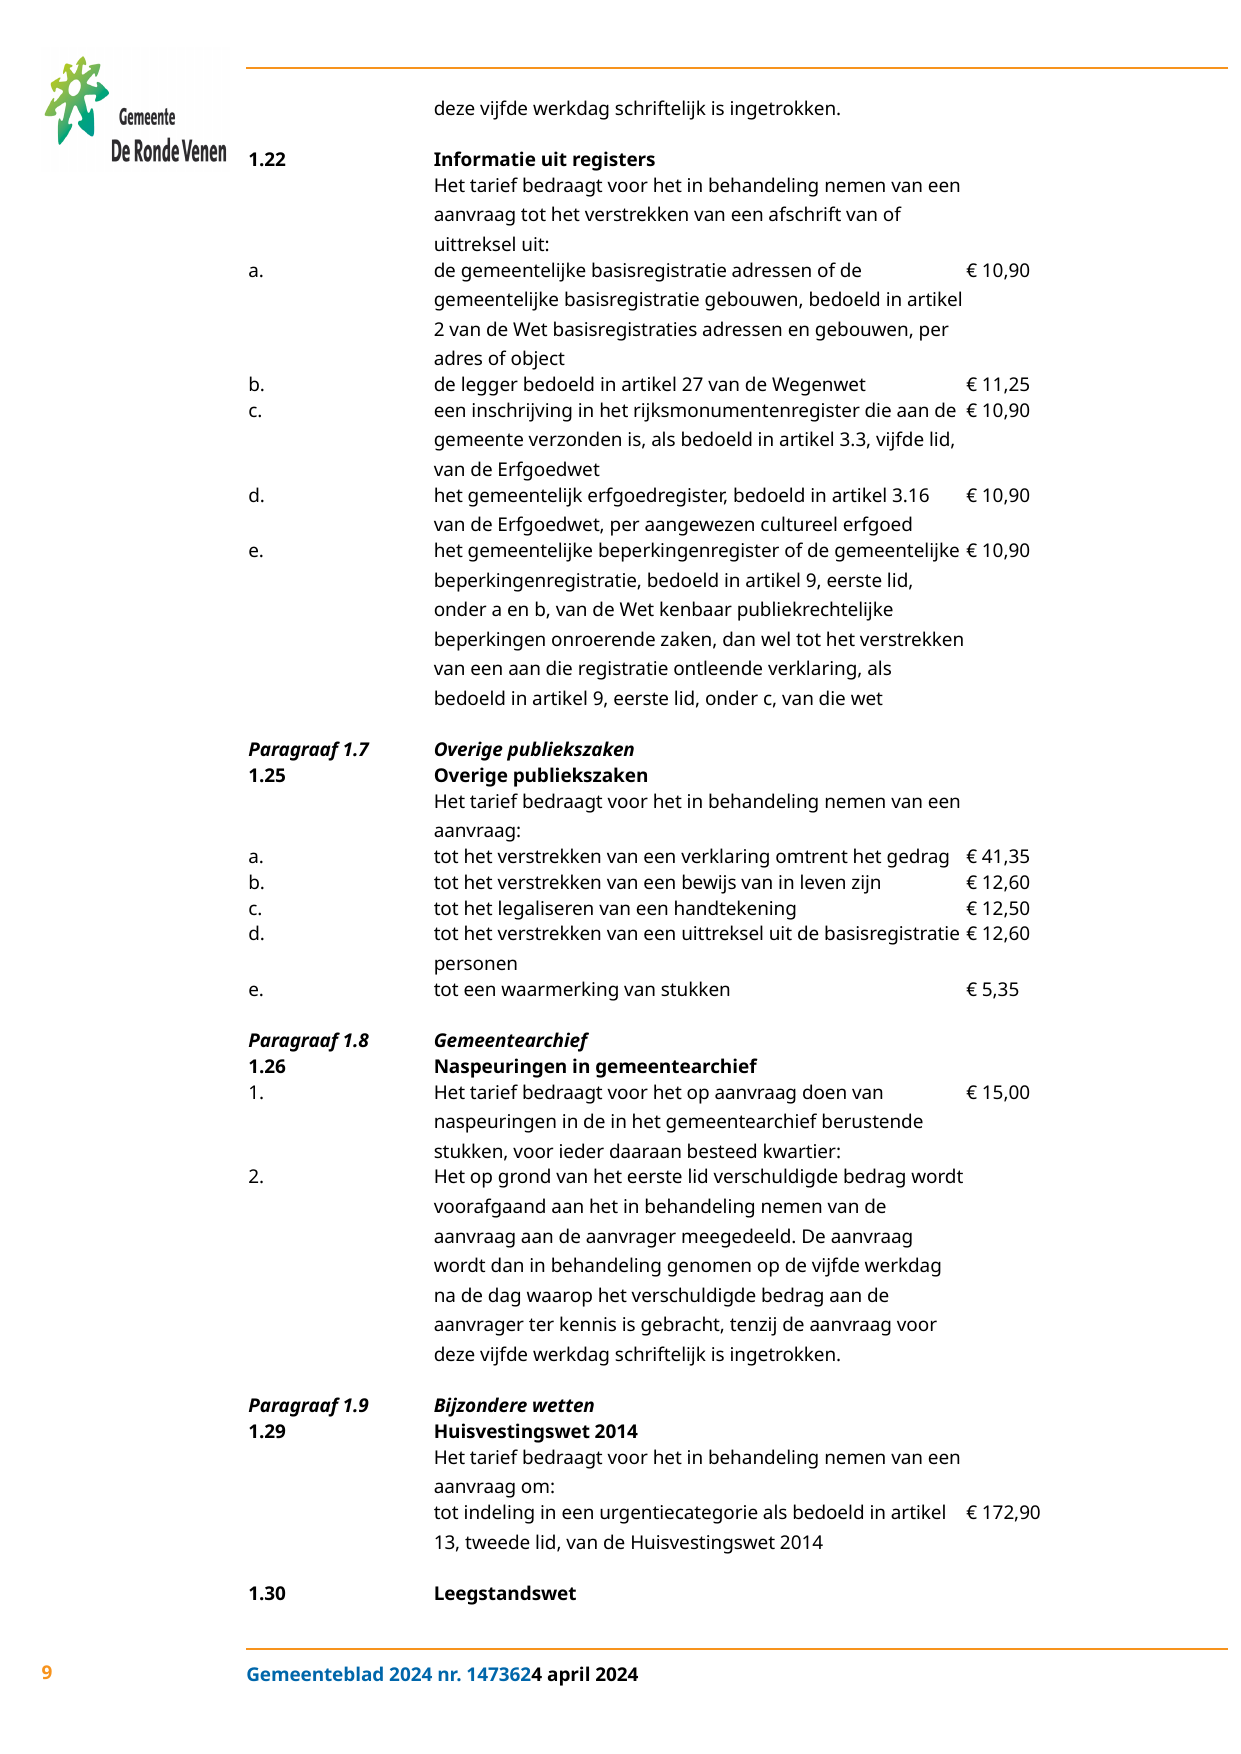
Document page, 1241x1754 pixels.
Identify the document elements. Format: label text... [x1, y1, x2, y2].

table_cell b. [248, 371, 433, 397]
table_cell [966, 1444, 1152, 1499]
table_cell [966, 1367, 1152, 1393]
table_cell € 41,35 [966, 844, 1152, 869]
table_cell 1. [248, 1079, 433, 1164]
table_cell tot het verstrekken van een uittreksel uit de basisregistratie personen [434, 921, 966, 976]
table_cell deze vijfde werkdag schriftelijk is ingetrokken. [434, 95, 966, 121]
table_cell 1.29 [248, 1419, 433, 1444]
table_cell [248, 1002, 433, 1027]
table_cell d. [248, 921, 433, 976]
table_cell 1.30 [248, 1581, 433, 1606]
table_cell Paragraaf 1.9 [248, 1393, 433, 1418]
table_cell [434, 711, 966, 737]
table_cell [966, 1164, 1152, 1367]
table_cell de gemeentelijke basisregistratie adressen of de gemeentelijke basisregistratie gebouwen, bedoeld in artikel 2 van de Wet basisregistraties adressen en gebouwen, per adres of object [434, 257, 966, 371]
table_cell e. [248, 976, 433, 1002]
table_cell [966, 146, 1152, 172]
table_cell d. [248, 482, 433, 537]
table_cell [966, 1053, 1152, 1079]
table_cell Huisvestingswet 2014 [434, 1419, 966, 1444]
table_cell Overige publiekszaken [434, 763, 966, 788]
picture [41, 47, 231, 172]
table_cell a. [248, 844, 433, 869]
table_cell c. [248, 397, 433, 482]
table_cell [966, 1002, 1152, 1027]
table_cell [966, 711, 1152, 737]
table_cell tot indeling in een urgentiecategorie als bedoeld in artikel 13, tweede lid, van de Huisvestingswet 2014 [434, 1500, 966, 1555]
table_cell [966, 763, 1152, 788]
table_cell [434, 1002, 966, 1027]
table_cell € 11,25 [966, 371, 1152, 397]
table_cell Informatie uit registers [434, 146, 966, 172]
table_cell € 10,90 [966, 397, 1152, 482]
table_cell [966, 1393, 1152, 1418]
table_cell € 10,90 [966, 257, 1152, 371]
table_cell € 15,00 [966, 1079, 1152, 1164]
table_cell het gemeentelijke beperkingenregister of de gemeentelijke beperkingenregistratie, bedoeld in artikel 9, eerste lid, onder a en b, van de Wet kenbaar publiekrechtelijke beperkingen onroerende zaken, dan wel tot het verstrekken van een aan die registratie ontleende verklaring, als bedoeld in artikel 9, eerste lid, onder c, van die wet [434, 537, 966, 711]
table_cell [434, 121, 966, 146]
table_cell [248, 1444, 433, 1499]
table_cell [248, 788, 433, 843]
table_cell Het op grond van het eerste lid verschuldigde bedrag wordt voorafgaand aan het in behandeling nemen van de aanvraag aan de aanvrager meegedeeld. De aanvraag wordt dan in behandeling genomen op de vijfde werkdag na de dag waarop het verschuldigde bedrag aan de aanvrager ter kennis is gebracht, tenzij de aanvraag voor deze vijfde werkdag schriftelijk is ingetrokken. [434, 1164, 966, 1367]
table_cell € 12,60 [966, 869, 1152, 895]
table_cell c. [248, 895, 433, 921]
table_cell tot het legaliseren van een handtekening [434, 895, 966, 921]
table_cell de legger bedoeld in artikel 27 van de Wegenwet [434, 371, 966, 397]
table_cell [966, 737, 1152, 762]
table_cell [248, 1500, 433, 1555]
table_cell Gemeentearchief [434, 1028, 966, 1053]
table_cell 1.26 [248, 1053, 433, 1079]
table_cell € 172,90 [966, 1500, 1152, 1555]
table_cell [966, 121, 1152, 146]
table_cell Het tarief bedraagt voor het op aanvraag doen van naspeuringen in de in het gemeentearchief berustende stukken, voor ieder daaraan besteed kwartier: [434, 1079, 966, 1164]
table_cell € 12,60 [966, 921, 1152, 976]
table_cell [434, 1367, 966, 1393]
table_cell € 5,35 [966, 976, 1152, 1002]
table_cell [248, 711, 433, 737]
table_cell Paragraaf 1.7 [248, 737, 433, 762]
table_cell [966, 1555, 1152, 1581]
table_cell Bijzondere wetten [434, 1393, 966, 1418]
table_cell [248, 1555, 433, 1581]
table_cell tot het verstrekken van een verklaring omtrent het gedrag [434, 844, 966, 869]
table_cell [966, 1419, 1152, 1444]
table_cell Naspeuringen in gemeentearchief [434, 1053, 966, 1079]
table_cell [248, 1367, 433, 1393]
table_cell Het tarief bedraagt voor het in behandeling nemen van een aanvraag: [434, 788, 966, 843]
table_cell het gemeentelijk erfgoedregister, bedoeld in artikel 3.16 van de Erfgoedwet, per aangewezen cultureel erfgoed [434, 482, 966, 537]
table_cell een inschrijving in het rijksmonumentenregister die aan de gemeente verzonden is, als bedoeld in artikel 3.3, vijfde lid, van de Erfgoedwet [434, 397, 966, 482]
table_cell [248, 172, 433, 257]
table_cell b. [248, 869, 433, 895]
table_cell 2. [248, 1164, 433, 1367]
table_cell tot het verstrekken van een bewijs van in leven zijn [434, 869, 966, 895]
table_cell 1.25 [248, 763, 433, 788]
table_cell a. [248, 257, 433, 371]
table_cell [966, 95, 1152, 121]
table_cell [966, 788, 1152, 843]
table_cell [434, 1555, 966, 1581]
table_cell [966, 1028, 1152, 1053]
table_cell € 10,90 [966, 482, 1152, 537]
table_cell Het tarief bedraagt voor het in behandeling nemen van een aanvraag tot het verstrekken van een afschrift van of uittreksel uit: [434, 172, 966, 257]
table_cell Paragraaf 1.8 [248, 1028, 433, 1053]
table_cell [966, 1581, 1152, 1606]
table_cell [966, 172, 1152, 257]
table_cell € 12,50 [966, 895, 1152, 921]
table_cell e. [248, 537, 433, 711]
table_cell tot een waarmerking van stukken [434, 976, 966, 1002]
table_cell 1.22 [248, 146, 433, 172]
table_cell Leegstandswet [434, 1581, 966, 1606]
table_cell [248, 121, 433, 146]
table_cell [248, 95, 433, 121]
table_cell Overige publiekszaken [434, 737, 966, 762]
table_cell € 10,90 [966, 537, 1152, 711]
table_cell Het tarief bedraagt voor het in behandeling nemen van een aanvraag om: [434, 1444, 966, 1499]
